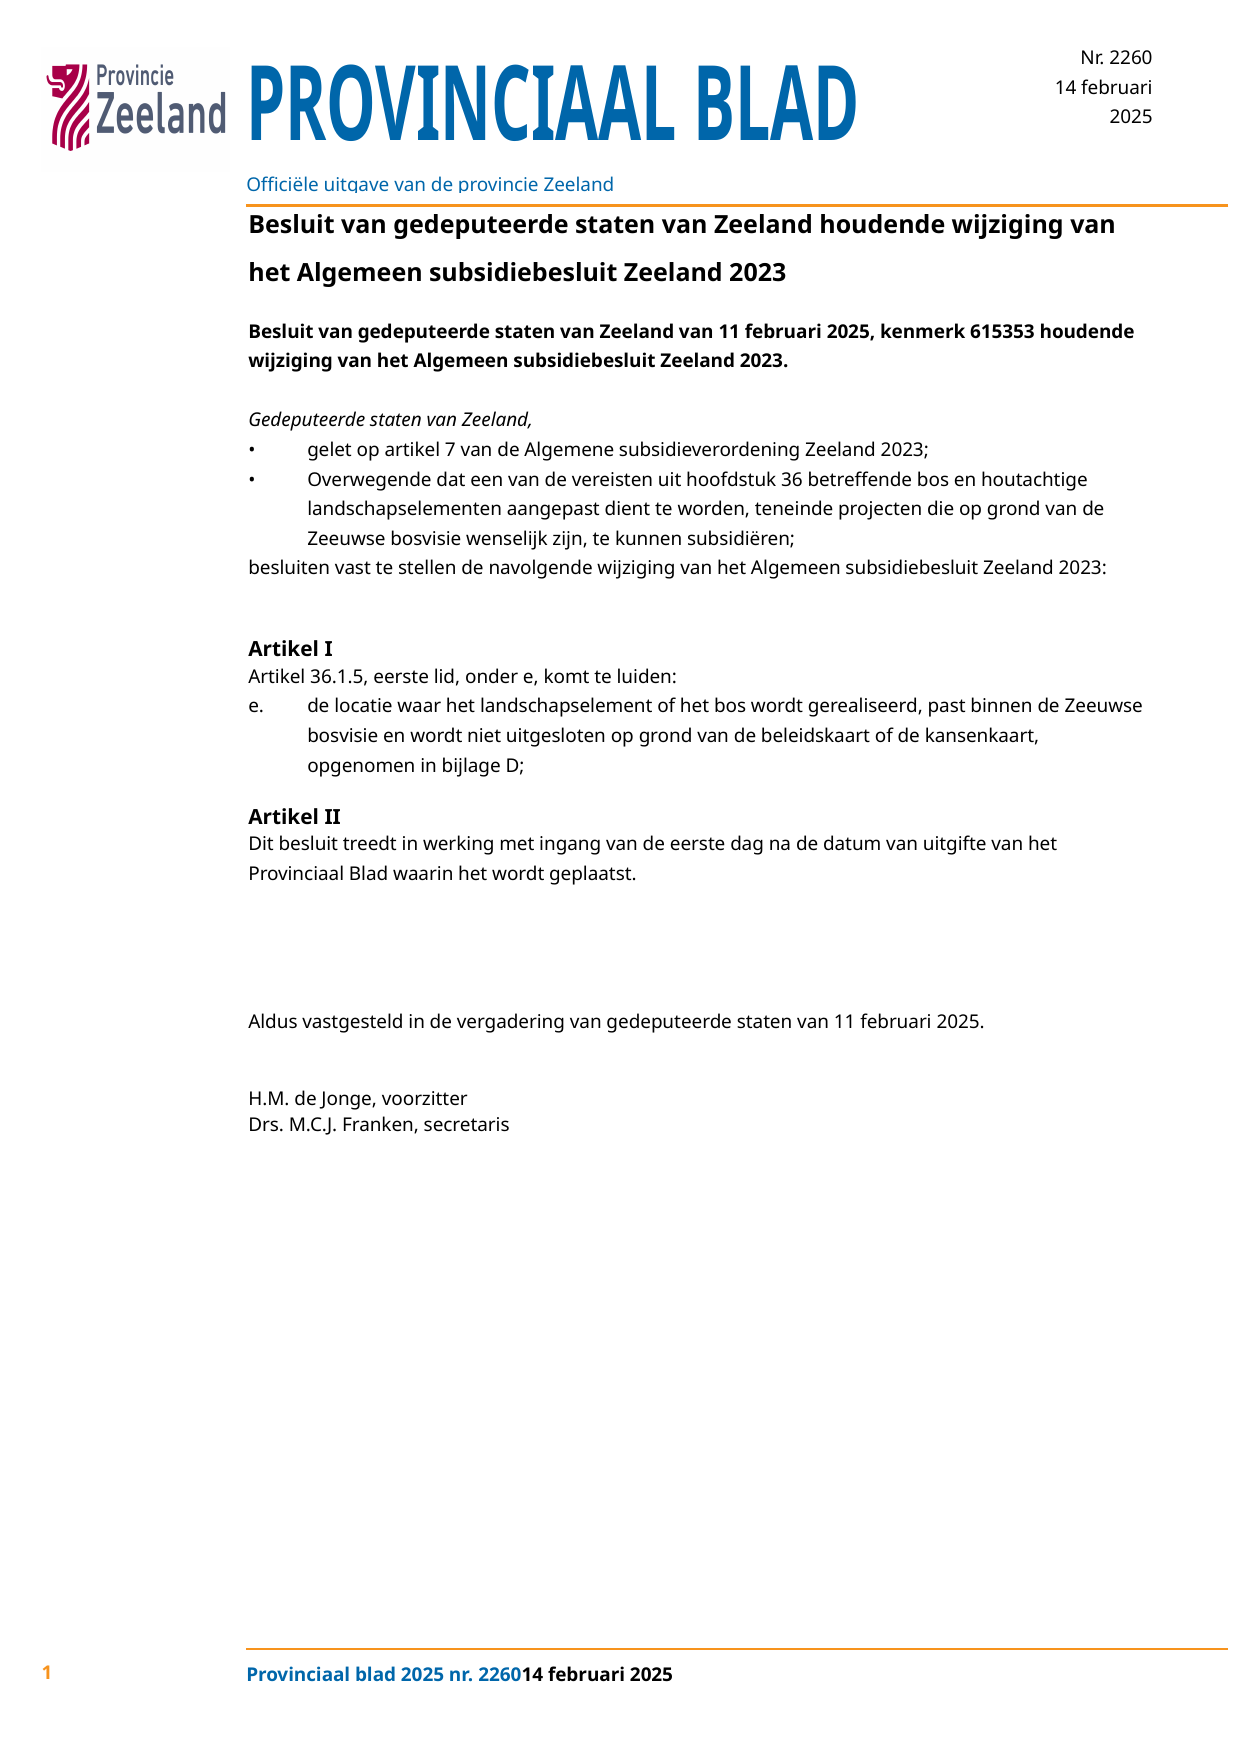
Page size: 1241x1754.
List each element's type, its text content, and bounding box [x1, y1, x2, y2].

list Overwegende dat een van de vereisten uit hoofdstuk 36 betreffende bos en houtachtige landschapselementen aangepast dient te worden, teneinde projecten die op grond van de Zeeuwse bosvisie wenselijk zijn, te kunnen subsidiëren; [248, 466, 1152, 551]
text Besluit van gedeputeerde staten van Zeeland houdende wijziging van het Algemeen subsidiebesluit Zeeland 2023 [248, 207, 1152, 288]
text H.M. de Jonge, voorzitter [248, 1085, 1152, 1111]
text Besluit van gedeputeerde staten van Zeeland van 11 februari 2025, kenmerk 615353 houdende wijziging van het Algemeen subsidiebesluit Zeeland 2023. [248, 318, 1152, 373]
text Artikel II [248, 802, 1152, 831]
text Artikel I [248, 634, 1152, 663]
text Dit besluit treedt in werking met ingang van de eerste dag na de datum van uitgifte van het Provinciaal Blad waarin het wordt geplaatst. [248, 831, 1152, 886]
text Drs. M.C.J. Franken, secretaris [248, 1111, 1152, 1137]
list gelet op artikel 7 van de Algemene subsidieverordening Zeeland 2023; [248, 436, 1152, 462]
picture [41, 47, 231, 172]
text besluiten vast te stellen de navolgende wijziging van het Algemeen subsidiebesluit Zeeland 2023: [248, 554, 1152, 580]
text Gedeputeerde staten van Zeeland, [248, 407, 1152, 432]
list de locatie waar het landschapselement of het bos wordt gerealiseerd, past binnen de Zeeuwse bosvisie en wordt niet uitgesloten op grond van de beleidskaart of de kansenkaart, opgenomen in bijlage D; [248, 693, 1152, 777]
text Aldus vastgesteld in de vergadering van gedeputeerde staten van 11 februari 2025. [248, 1008, 1152, 1034]
text Artikel 36.1.5, eerste lid, onder e, komt te luiden: [248, 663, 1152, 689]
